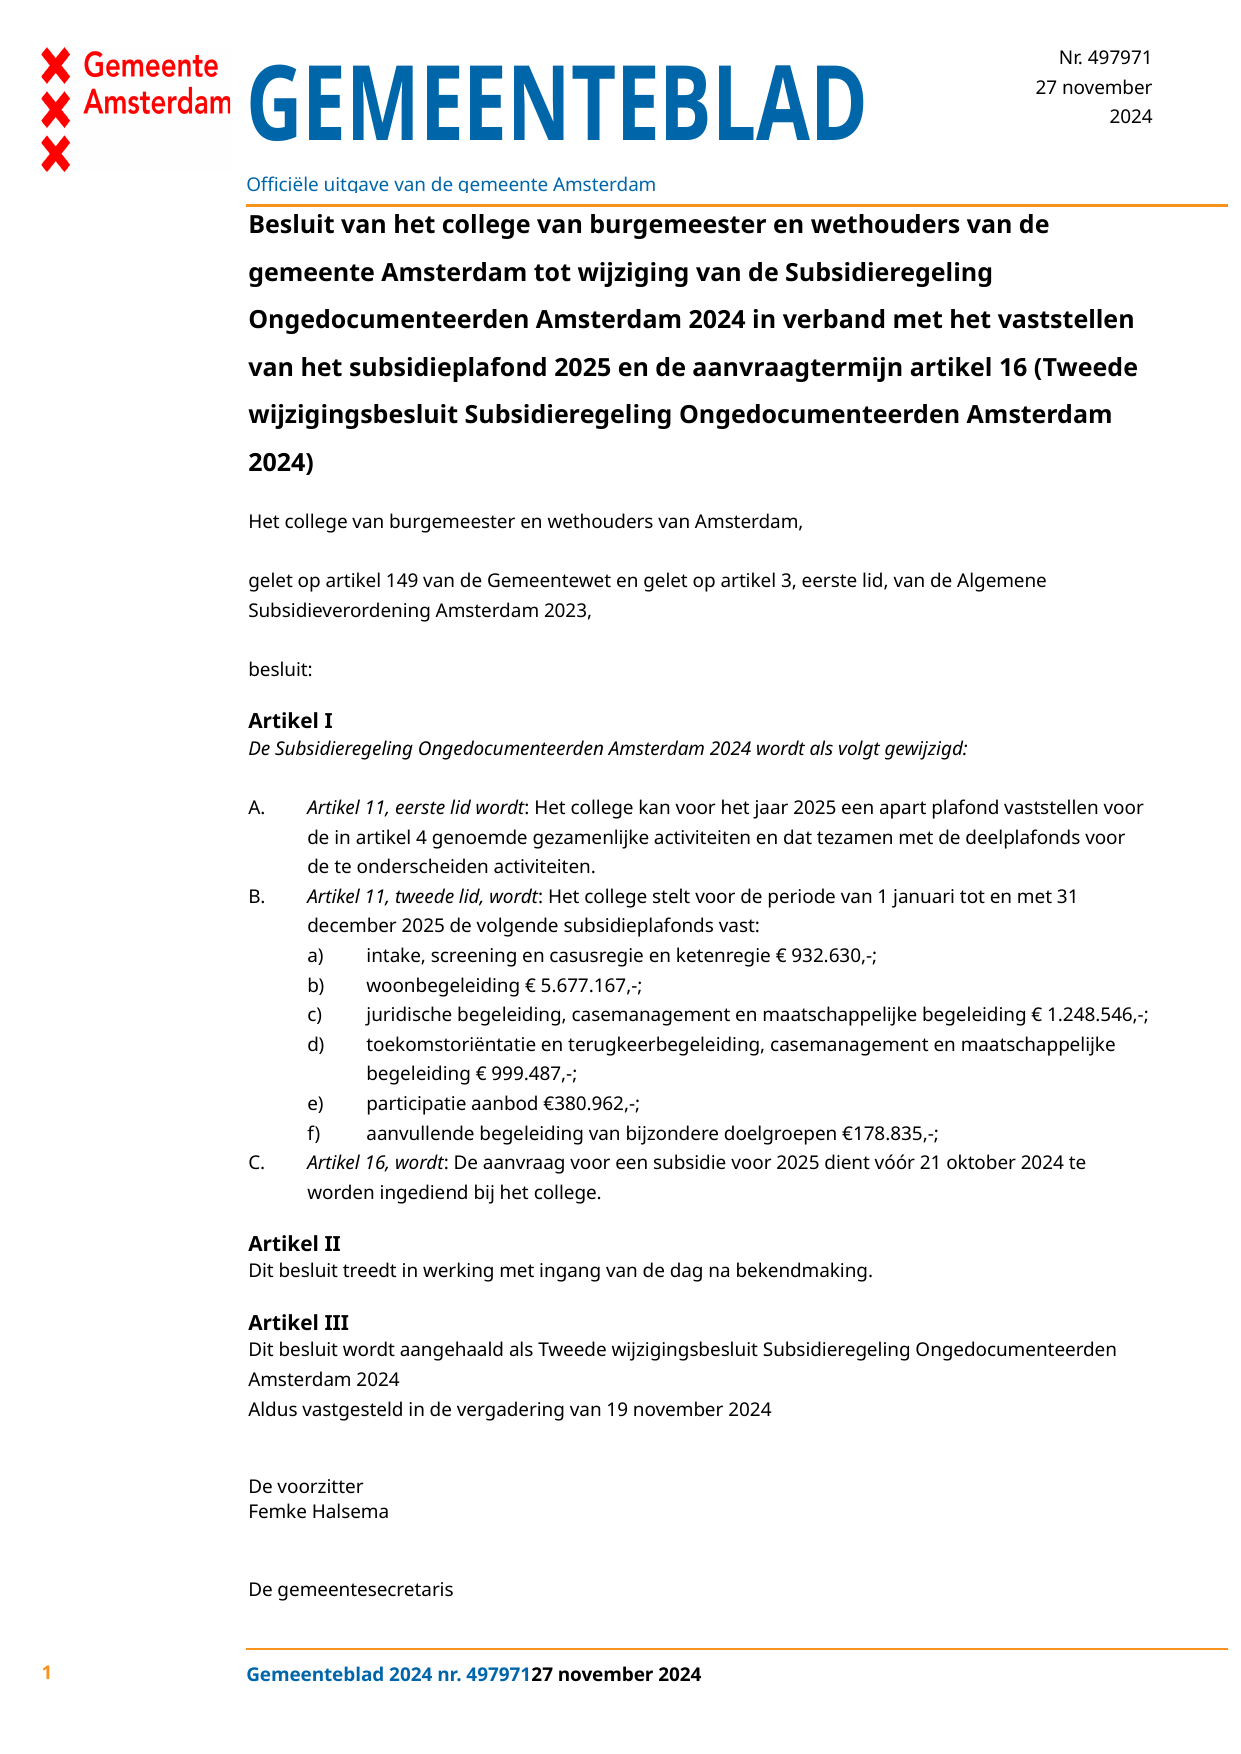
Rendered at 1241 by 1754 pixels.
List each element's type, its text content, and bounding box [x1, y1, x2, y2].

picture [41, 47, 231, 172]
text Dit besluit treedt in werking met ingang van de dag na bekendmaking. [248, 1258, 1152, 1283]
text De Subsidieregeling Ongedocumenteerden Amsterdam 2024 wordt als volgt gewijzigd: [248, 735, 1152, 761]
text De gemeentesecretaris [248, 1576, 1152, 1602]
text Artikel I [248, 707, 1152, 735]
text Dit besluit wordt aangehaald als Tweede wijzigingsbesluit Subsidieregeling Ongedocumenteerden Amsterdam 2024 [248, 1337, 1152, 1392]
text Femke Halsema [248, 1499, 1152, 1524]
list woonbegeleiding € 5.677.167,-; [307, 972, 1152, 997]
list Artikel 16, wordt: De aanvraag voor een subsidie voor 2025 dient vóór 21 oktober 2024 te worden ingediend bij het college. [248, 1149, 1152, 1204]
text Artikel III [248, 1308, 1152, 1337]
text besluit: [248, 656, 1152, 682]
list participatie aanbod €380.962,-; [307, 1090, 1152, 1116]
text De voorzitter [248, 1473, 1152, 1499]
list intake, screening en casusregie en ketenregie € 932.630,-; [307, 942, 1152, 968]
text Besluit van het college van burgemeester en wethouders van de gemeente Amsterdam tot wijziging van de Subsidieregeling Ongedocumenteerden Amsterdam 2024 in verband met het vaststellen van het subsidieplafond 2025 en de aanvraagtermijn artikel 16 (Tweede wijzigingsbesluit Subsidieregeling Ongedocumenteerden Amsterdam 2024) [248, 207, 1152, 479]
text Artikel II [248, 1229, 1152, 1258]
list toekomstoriëntatie en terugkeerbegeleiding, casemanagement en maatschappelijke begeleiding € 999.487,-; [307, 1031, 1152, 1086]
list aanvullende begeleiding van bijzondere doelgroepen €178.835,-; [307, 1120, 1152, 1145]
list Artikel 11, tweede lid, wordt: Het college stelt voor de periode van 1 januari tot en met 31 december 2025 de volgende subsidieplafonds vast: [248, 883, 1152, 938]
text Het college van burgemeester en wethouders van Amsterdam, [248, 508, 1152, 534]
text gelet op artikel 149 van de Gemeentewet en gelet op artikel 3, eerste lid, van de Algemene Subsidieverordening Amsterdam 2023, [248, 567, 1152, 623]
list Artikel 11, eerste lid wordt: Het college kan voor het jaar 2025 een apart plafond vaststellen voor de in artikel 4 genoemde gezamenlijke activiteiten en dat tezamen met de deelplafonds voor de te onderscheiden activiteiten. [248, 794, 1152, 879]
list juridische begeleiding, casemanagement en maatschappelijke begeleiding € 1.248.546,-; [307, 1001, 1152, 1027]
text Aldus vastgesteld in de vergadering van 19 november 2024 [248, 1396, 1152, 1421]
